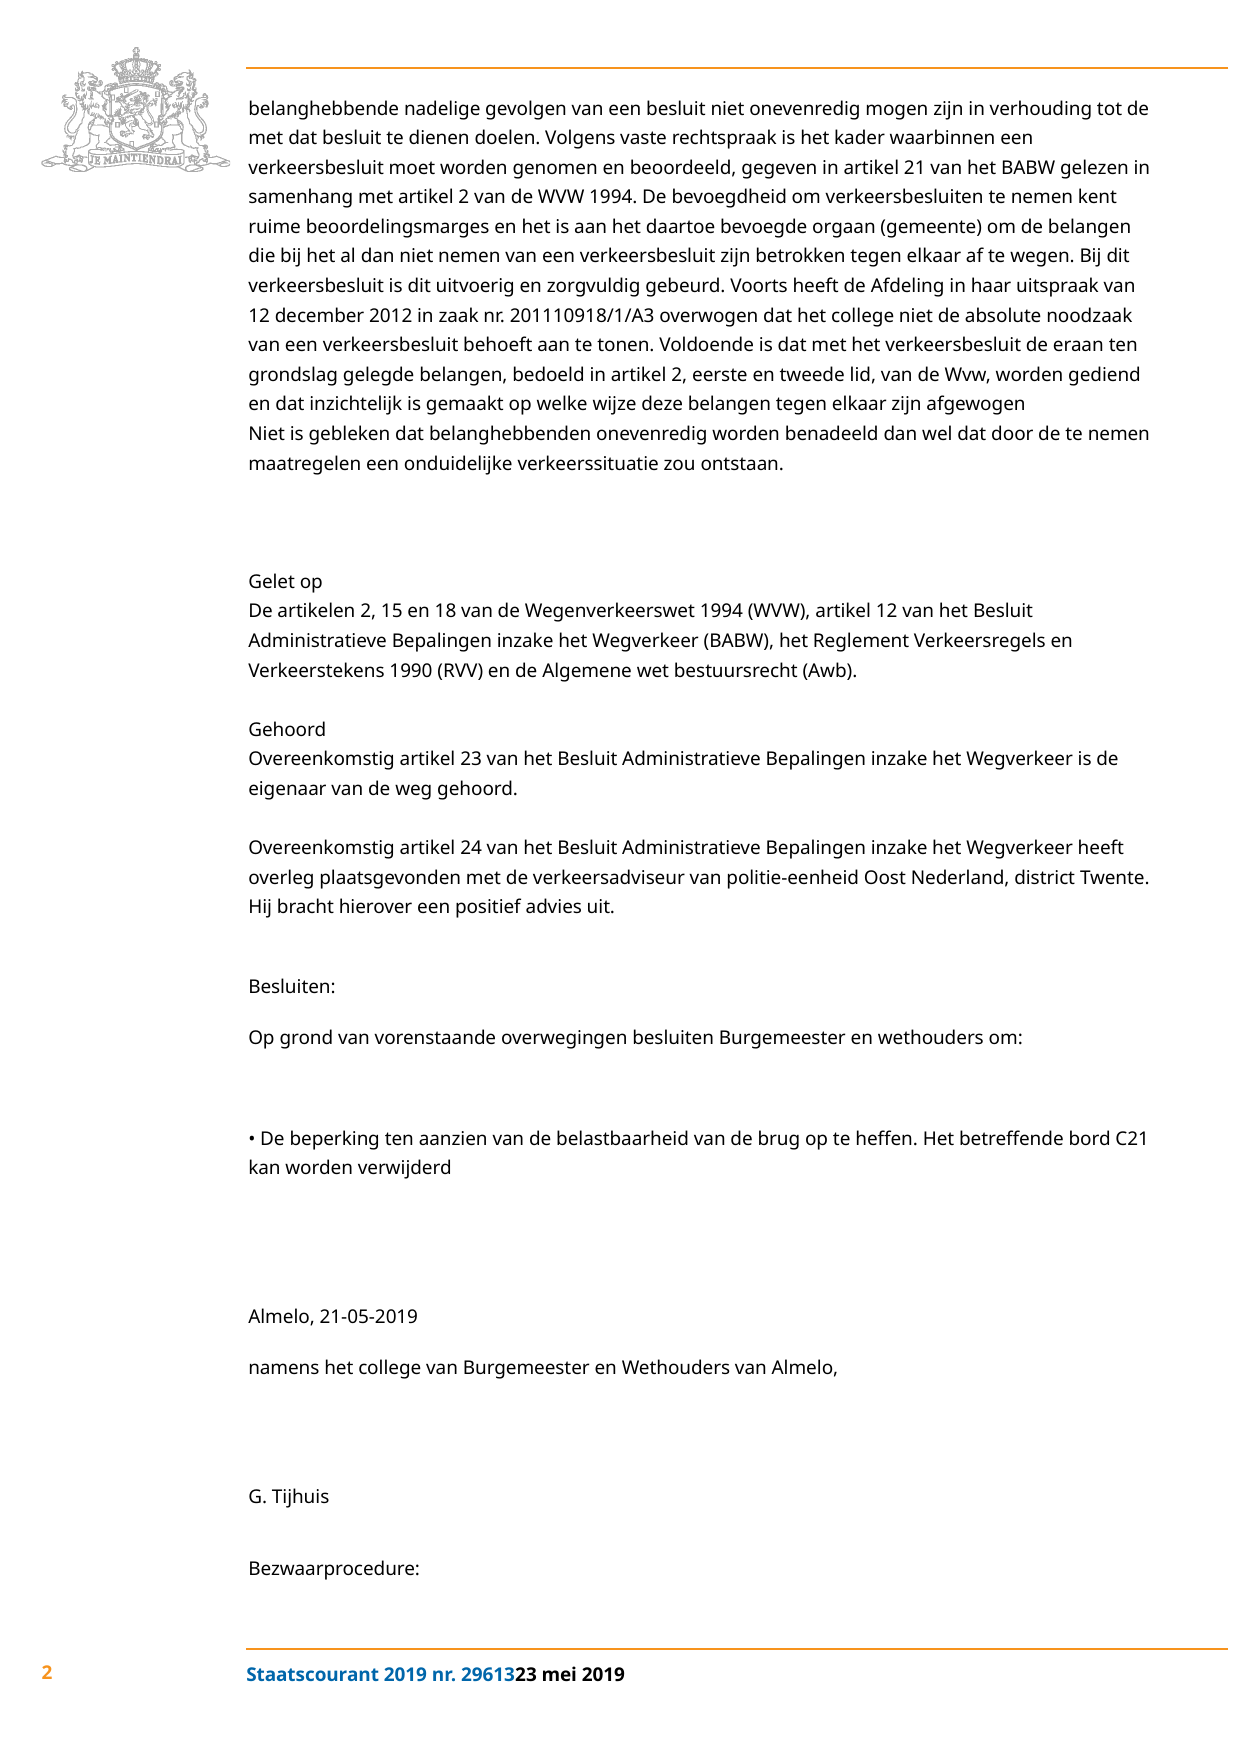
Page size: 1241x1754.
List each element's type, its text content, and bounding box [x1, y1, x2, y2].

picture [41, 47, 231, 172]
text Gehoord [248, 716, 1152, 742]
text belanghebbende nadelige gevolgen van een besluit niet onevenredig mogen zijn in verhouding tot de met dat besluit te dienen doelen. Volgens vaste rechtspraak is het kader waarbinnen een verkeersbesluit moet worden genomen en beoordeeld, gegeven in artikel 21 van het BABW gelezen in samenhang met artikel 2 van de WVW 1994. De bevoegdheid om verkeersbesluiten te nemen kent ruime beoordelingsmarges en het is aan het daartoe bevoegde orgaan (gemeente) om de belangen die bij het al dan niet nemen van een verkeersbesluit zijn betrokken tegen elkaar af te wegen. Bij dit verkeersbesluit is dit uitvoerig en zorgvuldig gebeurd. Voorts heeft de Afdeling in haar uitspraak van 12 december 2012 in zaak nr. 201110918/1/A3 overwogen dat het college niet de absolute noodzaak van een verkeersbesluit behoeft aan te tonen. Voldoende is dat met het verkeersbesluit de eraan ten grondslag gelegde belangen, bedoeld in artikel 2, eerste en tweede lid, van de Wvw, worden gediend en dat inzichtelijk is gemaakt op welke wijze deze belangen tegen elkaar zijn afgewogen [248, 95, 1152, 416]
text Overeenkomstig artikel 23 van het Besluit Administratieve Bepalingen inzake het Wegverkeer is de eigenaar van de weg gehoord. [248, 746, 1152, 801]
text Almelo, 21-05-2019 [248, 1303, 1152, 1329]
text Besluiten: [248, 973, 1152, 999]
text namens het college van Burgemeester en Wethouders van Almelo, [248, 1354, 1152, 1380]
text Overeenkomstig artikel 24 van het Besluit Administratieve Bepalingen inzake het Wegverkeer heeft overleg plaatsgevonden met de verkeersadviseur van politie-eenheid Oost Nederland, district Twente. Hij bracht hierover een positief advies uit. [248, 834, 1152, 919]
text De artikelen 2, 15 en 18 van de Wegenverkeerswet 1994 (WVW), artikel 12 van het Besluit Administratieve Bepalingen inzake het Wegverkeer (BABW), het Reglement Verkeersregels en Verkeerstekens 1990 (RVV) en de Algemene wet bestuursrecht (Awb). [248, 598, 1152, 683]
text Niet is gebleken dat belanghebbenden onevenredig worden benadeeld dan wel dat door de te nemen maatregelen een onduidelijke verkeerssituatie zou ontstaan. [248, 420, 1152, 476]
text Op grond van vorenstaande overwegingen besluiten Burgemeester en wethouders om: [248, 1024, 1152, 1050]
text • De beperking ten aanzien van de belastbaarheid van de brug op te heffen. Het betreffende bord C21 kan worden verwijderd [248, 1125, 1152, 1180]
text Gelet op [248, 568, 1152, 594]
text Bezwaarprocedure: [248, 1559, 1152, 1579]
text G. Tijhuis [248, 1483, 1152, 1509]
